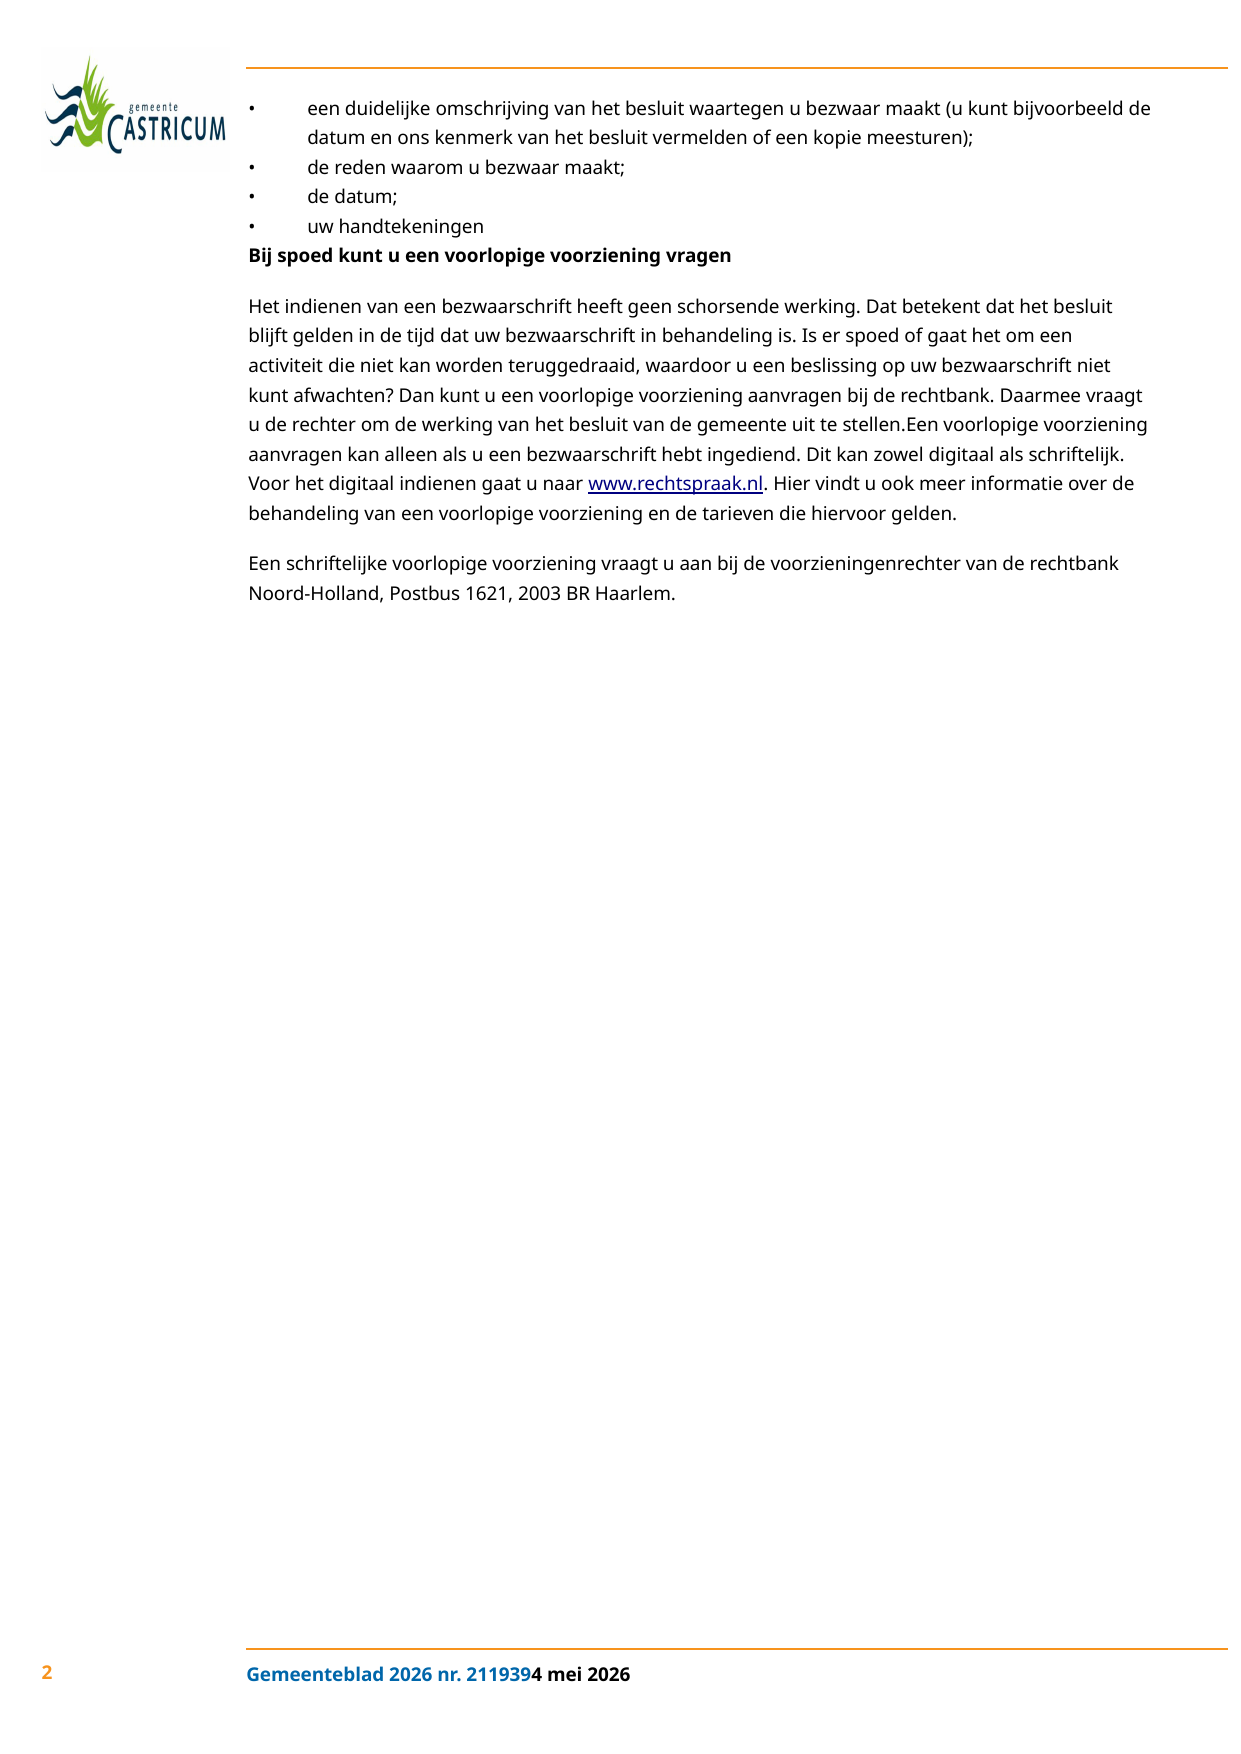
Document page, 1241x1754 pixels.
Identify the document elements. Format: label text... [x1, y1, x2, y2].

list de reden waarom u bezwaar maakt; [248, 154, 1152, 180]
text Bij spoed kunt u een voorlopige voorziening vragen [248, 243, 1152, 268]
text Een schriftelijke voorlopige voorziening vraagt u aan bij de voorzieningenrechter van de rechtbank Noord-Holland, Postbus 1621, 2003 BR Haarlem. [248, 551, 1152, 606]
list een duidelijke omschrijving van het besluit waartegen u bezwaar maakt (u kunt bijvoorbeeld de datum en ons kenmerk van het besluit vermelden of een kopie meesturen); [248, 95, 1152, 150]
list uw handtekeningen [248, 213, 1152, 239]
list de datum; [248, 183, 1152, 209]
picture [41, 47, 231, 172]
text Het indienen van een bezwaarschrift heeft geen schorsende werking. Dat betekent dat het besluit blijft gelden in de tijd dat uw bezwaarschrift in behandeling is. Is er spoed of gaat het om een activiteit die niet kan worden teruggedraaid, waardoor u een beslissing op uw bezwaarschrift niet kunt afwachten? Dan kunt u een voorlopige voorziening aanvragen bij de rechtbank. Daarmee vraagt u de rechter om de werking van het besluit van de gemeente uit te stellen.Een voorlopige voorziening aanvragen kan alleen als u een bezwaarschrift hebt ingediend. Dit kan zowel digitaal als schriftelijk. Voor het digitaal indienen gaat u naar www.rechtspraak.nl. Hier vindt u ook meer informatie over de behandeling van een voorlopige voorziening en de tarieven die hiervoor gelden. [248, 293, 1152, 526]
